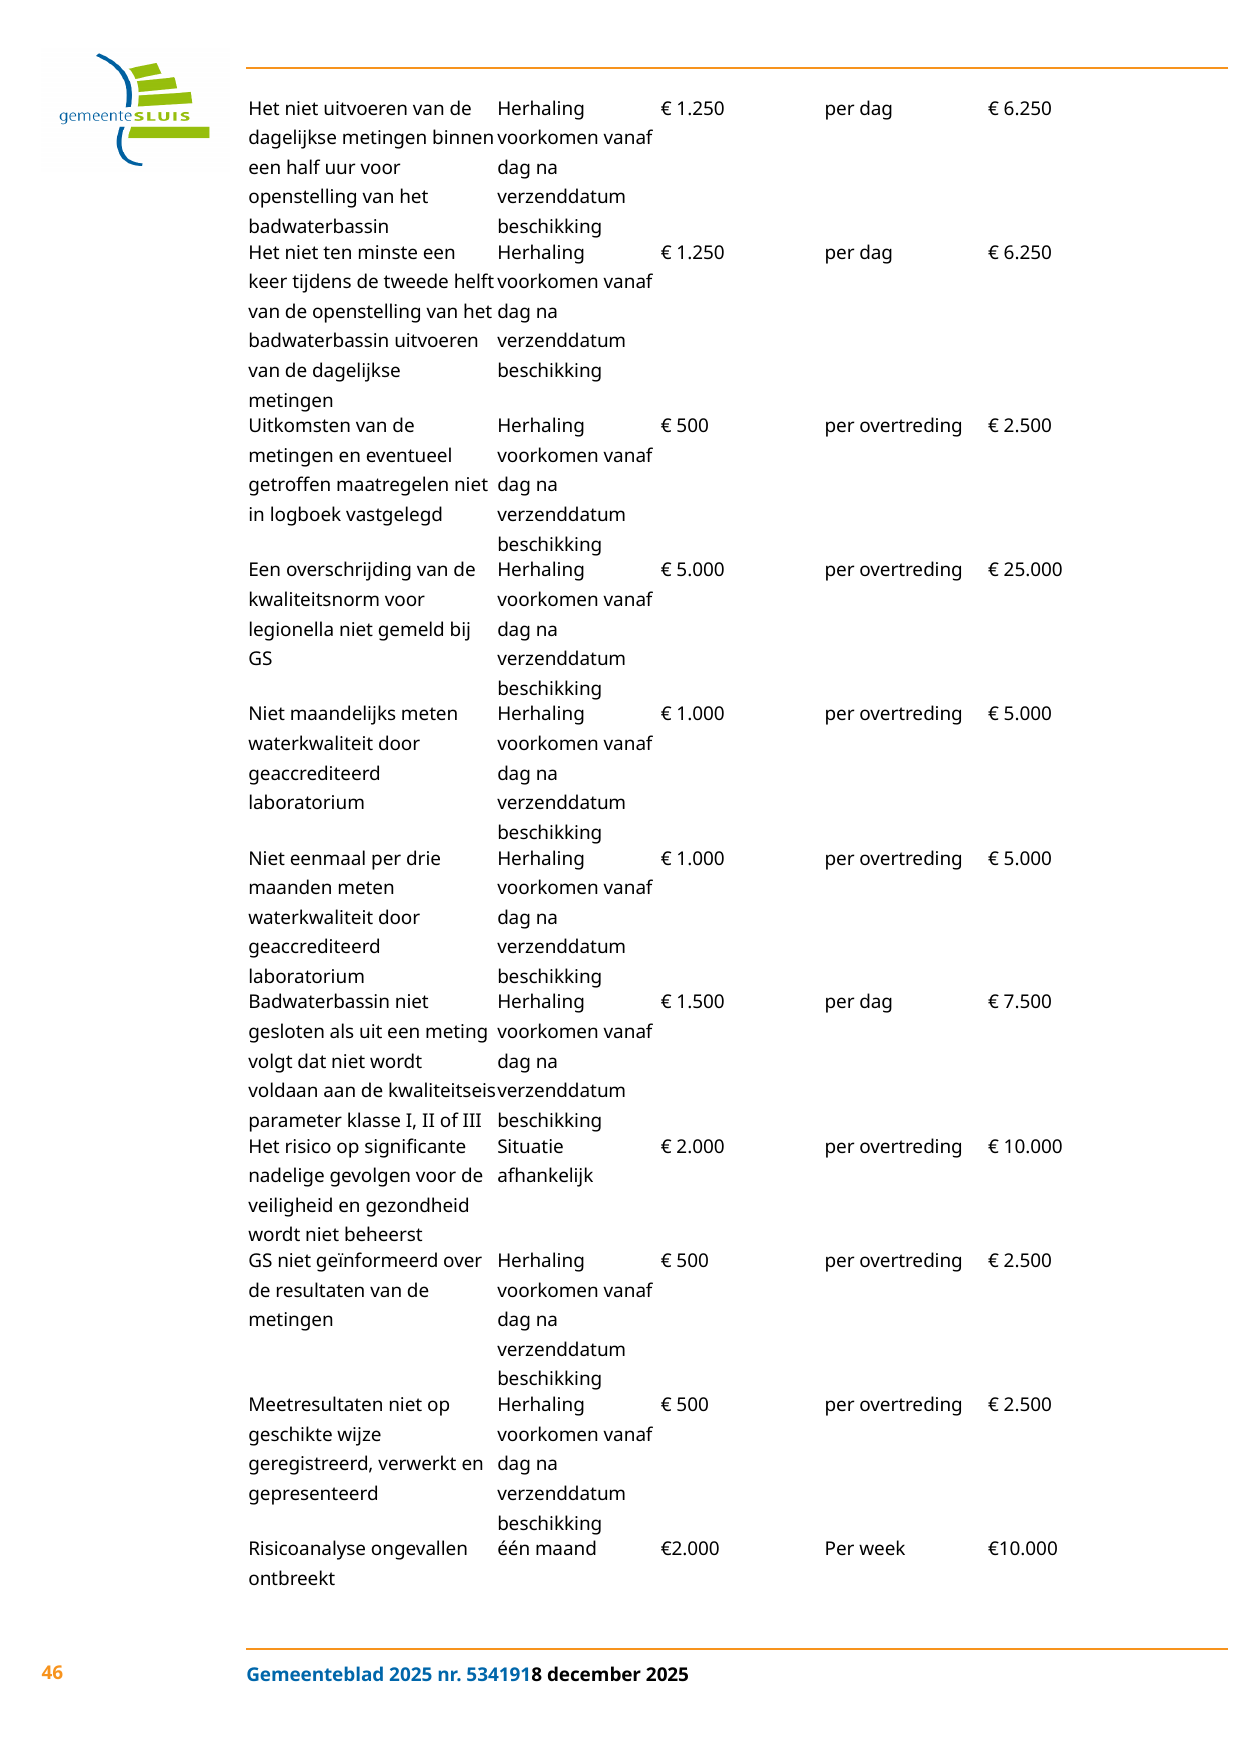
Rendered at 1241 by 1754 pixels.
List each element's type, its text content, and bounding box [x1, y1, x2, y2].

table_cell ​Herhaling voorkomen vanaf dag na verzenddatum beschikking [497, 989, 661, 1133]
table_cell ​€2.000 [661, 1535, 824, 1591]
table_cell ​per dag [824, 989, 988, 1133]
table_cell ​Badwaterbassin niet gesloten als uit een meting volgt dat niet wordt voldaan aan de kwaliteitseis parameter klasse I, II of III [248, 989, 497, 1133]
table_cell ​per overtreding [824, 413, 988, 557]
table_cell ​€ 5.000 [661, 557, 824, 701]
table_cell ​per overtreding [824, 701, 988, 845]
table_cell ​Het risico op significante nadelige gevolgen voor de veiligheid en gezondheid wordt niet beheerst [248, 1133, 497, 1247]
table_cell ​Het niet uitvoeren van de dagelijkse metingen binnen een half uur voor openstelling van het badwaterbassin [248, 95, 497, 239]
table_cell ​€ 500 [661, 1247, 824, 1391]
table_cell ​Niet maandelijks meten waterkwaliteit door geaccrediteerd laboratorium [248, 701, 497, 845]
table_cell ​per overtreding [824, 1391, 988, 1535]
table_cell ​€10.000 [988, 1535, 1152, 1591]
table_cell ​per overtreding [824, 1247, 988, 1391]
table_cell ​€ 2.500 [988, 413, 1152, 557]
table_cell ​per overtreding [824, 557, 988, 701]
table_cell ​Risicoanalyse ongevallen ontbreekt [248, 1535, 497, 1591]
table_cell ​één maand [497, 1535, 661, 1591]
table_cell ​€ 6.250 [988, 239, 1152, 412]
table_cell ​€ 1.000 [661, 845, 824, 989]
table_cell ​Herhaling voorkomen vanaf dag na verzenddatum beschikking [497, 845, 661, 989]
table_cell ​€ 25.000 [988, 557, 1152, 701]
picture [41, 47, 231, 172]
table_cell ​Herhaling voorkomen vanaf dag na verzenddatum beschikking [497, 557, 661, 701]
table_cell ​€ 1.250 [661, 95, 824, 239]
table_cell ​Herhaling voorkomen vanaf dag na verzenddatum beschikking [497, 95, 661, 239]
table_cell ​per overtreding [824, 845, 988, 989]
table_cell ​€ 500 [661, 1391, 824, 1535]
table_cell ​per dag [824, 239, 988, 412]
table_cell ​Situatie afhankelijk [497, 1133, 661, 1247]
table_cell ​GS niet geïnformeerd over de resultaten van de metingen [248, 1247, 497, 1391]
table_cell ​Niet eenmaal per drie maanden meten waterkwaliteit door geaccrediteerd laboratorium [248, 845, 497, 989]
table_cell ​€ 1.000 [661, 701, 824, 845]
table_cell ​€ 1.500 [661, 989, 824, 1133]
table_cell ​per overtreding [824, 1133, 988, 1247]
table_cell ​Het niet ten minste een keer tijdens de tweede helft van de openstelling van het badwaterbassin uitvoeren van de dagelijkse metingen [248, 239, 497, 412]
table_cell ​€ 2.500 [988, 1247, 1152, 1391]
table_cell ​€ 2.000 [661, 1133, 824, 1247]
table_cell ​Meetresultaten niet op geschikte wijze geregistreerd, verwerkt en gepresenteerd [248, 1391, 497, 1535]
table_cell ​€ 6.250 [988, 95, 1152, 239]
table_cell ​per dag [824, 95, 988, 239]
table_cell ​Een overschrijding van de kwaliteitsnorm voor legionella niet gemeld bij GS [248, 557, 497, 701]
table_cell ​€ 7.500 [988, 989, 1152, 1133]
table_cell ​Uitkomsten van de metingen en eventueel getroffen maatregelen niet in logboek vastgelegd [248, 413, 497, 557]
table_cell ​€ 5.000 [988, 845, 1152, 989]
table_cell ​Herhaling voorkomen vanaf dag na verzenddatum beschikking [497, 1247, 661, 1391]
table_cell ​Herhaling voorkomen vanaf dag na verzenddatum beschikking [497, 239, 661, 412]
table_cell ​Herhaling voorkomen vanaf dag na verzenddatum beschikking [497, 1391, 661, 1535]
table_cell ​Herhaling voorkomen vanaf dag na verzenddatum beschikking [497, 701, 661, 845]
table_cell ​€ 500 [661, 413, 824, 557]
table_cell ​€ 5.000 [988, 701, 1152, 845]
table_cell ​€ 10.000 [988, 1133, 1152, 1247]
table_cell ​Herhaling voorkomen vanaf dag na verzenddatum beschikking [497, 413, 661, 557]
table_cell ​Per week [824, 1535, 988, 1591]
table_cell ​€ 1.250 [661, 239, 824, 412]
table_cell ​€ 2.500 [988, 1391, 1152, 1535]
